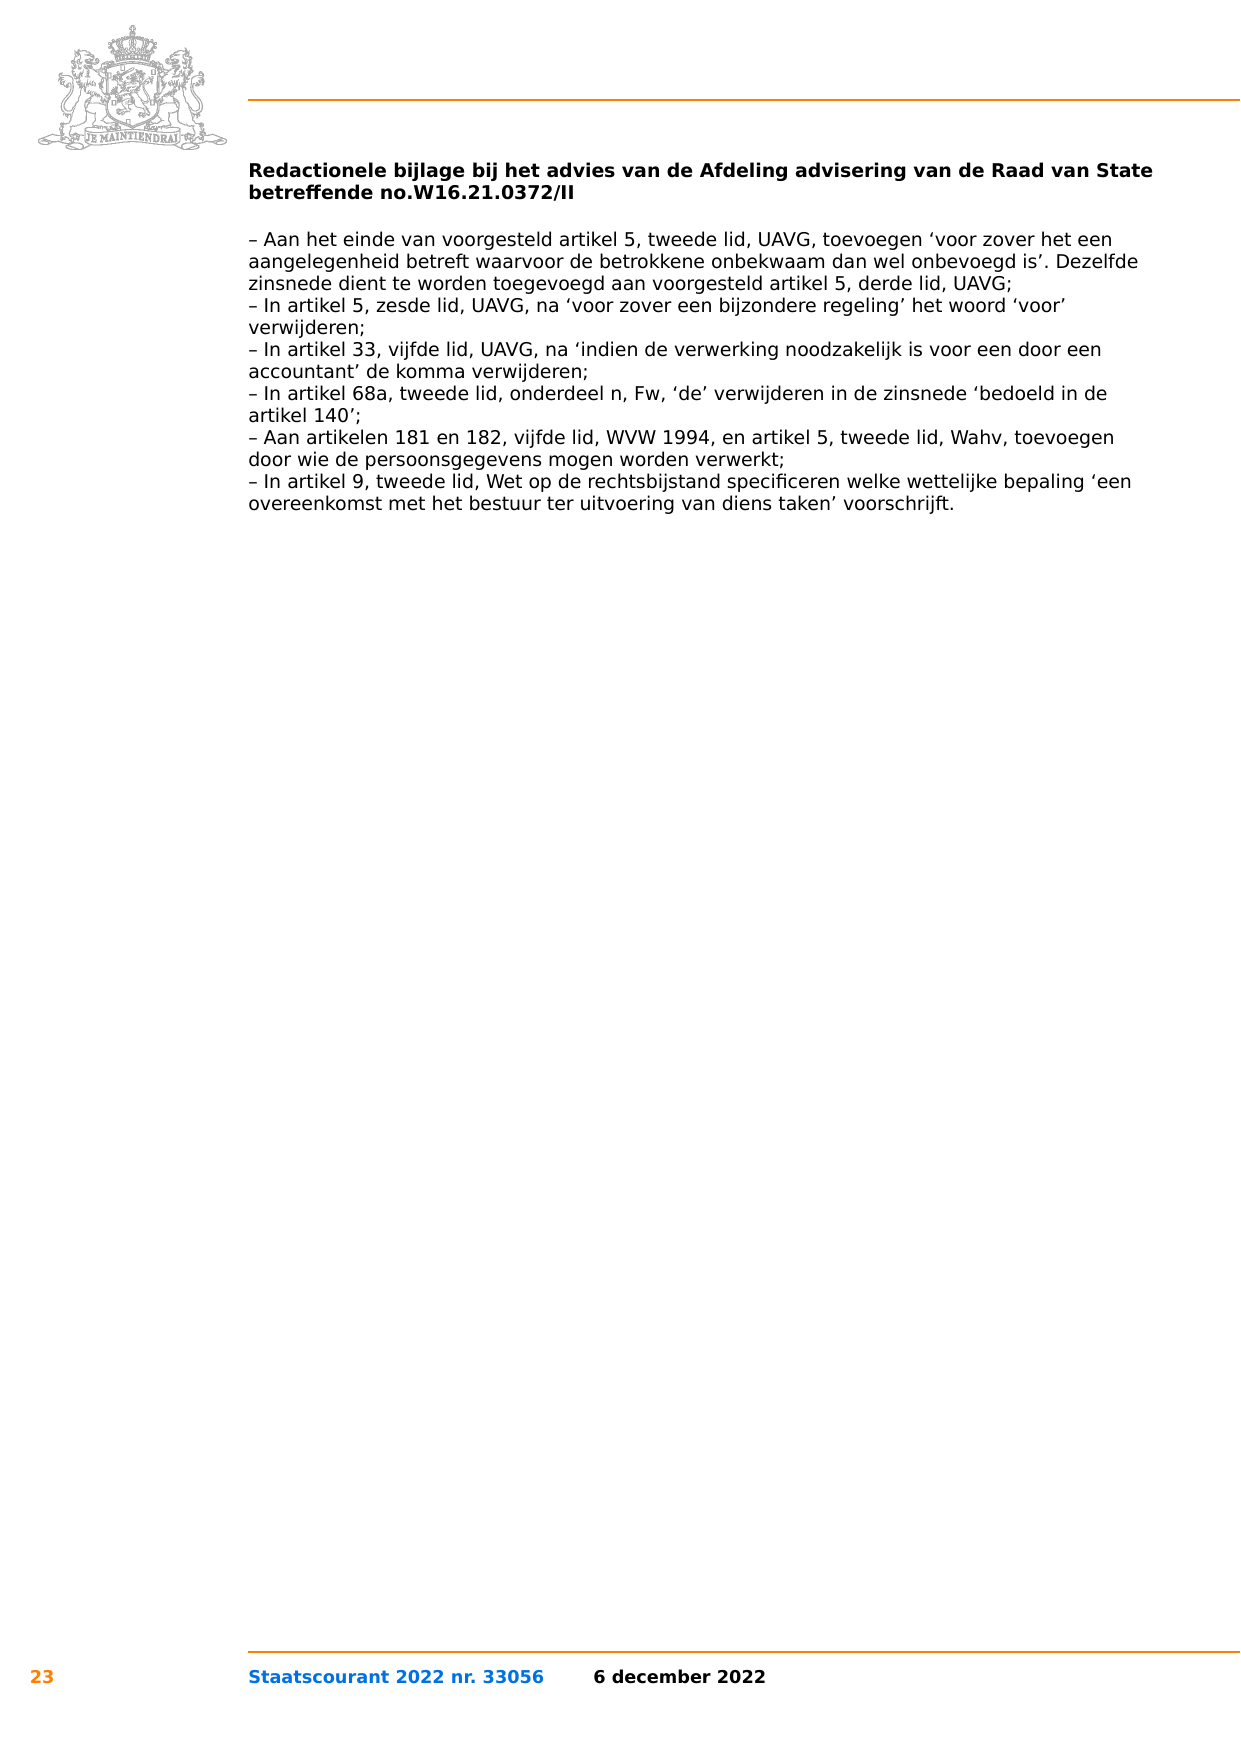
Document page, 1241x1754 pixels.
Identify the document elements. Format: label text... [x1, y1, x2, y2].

text – Aan het einde van voorgesteld artikel 5, tweede lid, UAVG, toevoegen ‘voor zover het een aangelegenheid betreft waarvoor de betrokkene onbekwaam dan wel onbevoegd is’. Dezelfde zinsnede dient te worden toegevoegd aan voorgesteld artikel 5, derde lid, UAVG; [248, 229, 1163, 295]
text – In artikel 9, tweede lid, Wet op de rechtsbijstand specificeren welke wettelijke bepaling ‘een overeenkomst met het bestuur ter uitvoering van diens taken’ voorschrijft. [248, 471, 1163, 514]
picture [38, 25, 227, 150]
text – In artikel 68a, tweede lid, onderdeel n, Fw, ‘de’ verwijderen in de zinsnede ‘bedoeld in de artikel 140’; [248, 383, 1163, 427]
text – Aan artikelen 181 en 182, vijfde lid, WVW 1994, en artikel 5, tweede lid, Wahv, toevoegen door wie de persoonsgegevens mogen worden verwerkt; [248, 427, 1163, 471]
subtitle Redactionele bijlage bij het advies van de Afdeling advisering van de Raad van State betreffende no.W16.21.0372/II [248, 160, 1163, 204]
text – In artikel 5, zesde lid, UAVG, na ‘voor zover een bijzondere regeling’ het woord ‘voor’ verwijderen; [248, 295, 1163, 339]
text – In artikel 33, vijfde lid, UAVG, na ‘indien de verwerking noodzakelijk is voor een door een accountant’ de komma verwijderen; [248, 339, 1163, 383]
